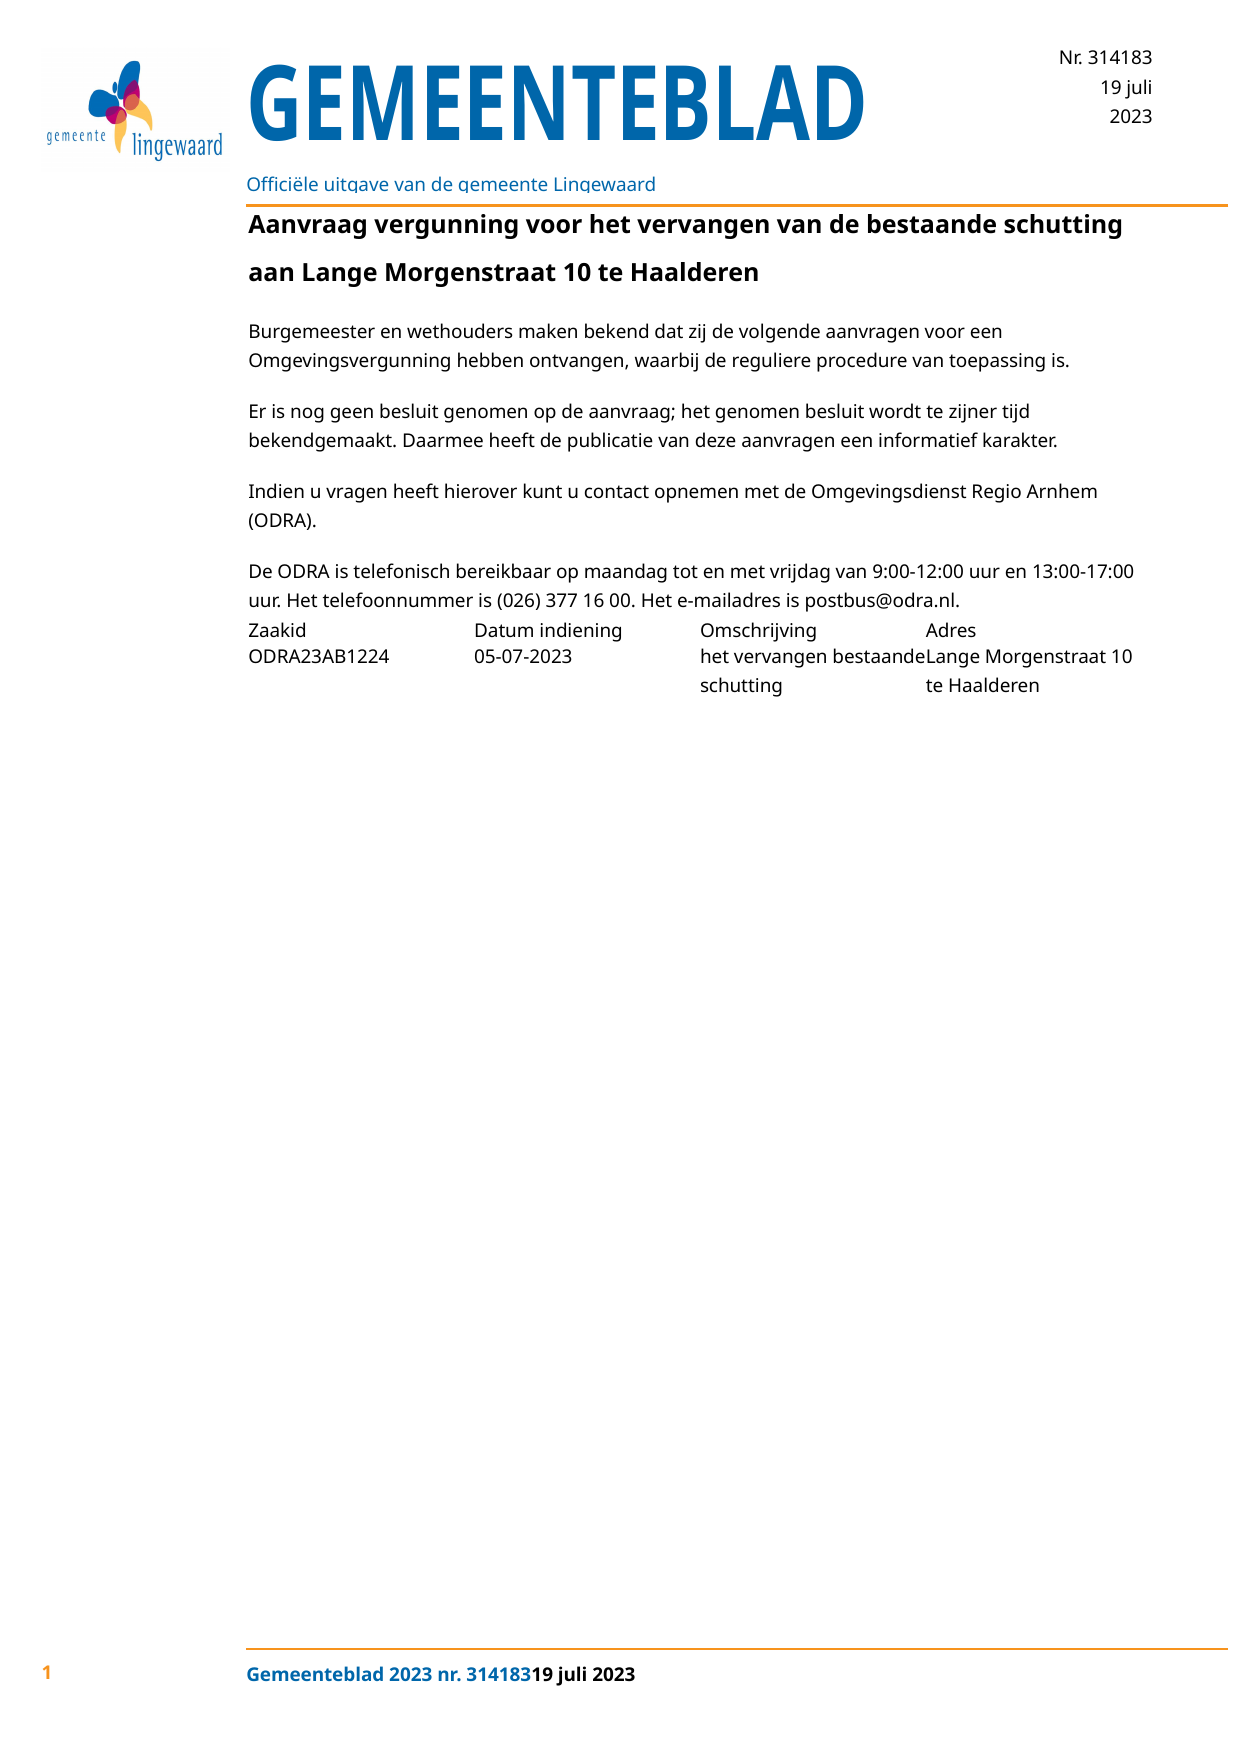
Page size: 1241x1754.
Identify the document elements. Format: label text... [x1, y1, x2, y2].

text Er is nog geen besluit genomen op de aanvraag; het genomen besluit wordt te zijner tijd bekendgemaakt. Daarmee heeft de publicatie van deze aanvragen een informatief karakter. [248, 398, 1152, 453]
table_header Zaakid [248, 617, 474, 643]
text Burgemeester en wethouders maken bekend dat zij de volgende aanvragen voor een Omgevingsvergunning hebben ontvangen, waarbij de reguliere procedure van toepassing is. [248, 318, 1152, 373]
table_cell Lange Morgenstraat 10 te Haalderen [926, 643, 1152, 698]
text Indien u vragen heeft hierover kunt u contact opnemen met de Omgevingsdienst Regio Arnhem (ODRA). [248, 478, 1152, 533]
text Aanvraag vergunning voor het vervangen van de bestaande schutting aan Lange Morgenstraat 10 te Haalderen [248, 207, 1152, 288]
table_cell ODRA23AB1224 [248, 643, 474, 698]
table_cell het vervangen bestaande schutting [700, 643, 926, 698]
table_header Omschrijving [700, 617, 926, 643]
table_cell 05-07-2023 [474, 643, 700, 698]
picture [41, 47, 231, 172]
table_header Adres [926, 617, 1152, 643]
text De ODRA is telefonisch bereikbaar op maandag tot en met vrijdag van 9:00-12:00 uur en 13:00-17:00 uur. Het telefoonnummer is (026) 377 16 00. Het e-mailadres is postbus@odra.nl. [248, 558, 1152, 613]
table_header Datum indiening [474, 617, 700, 643]
